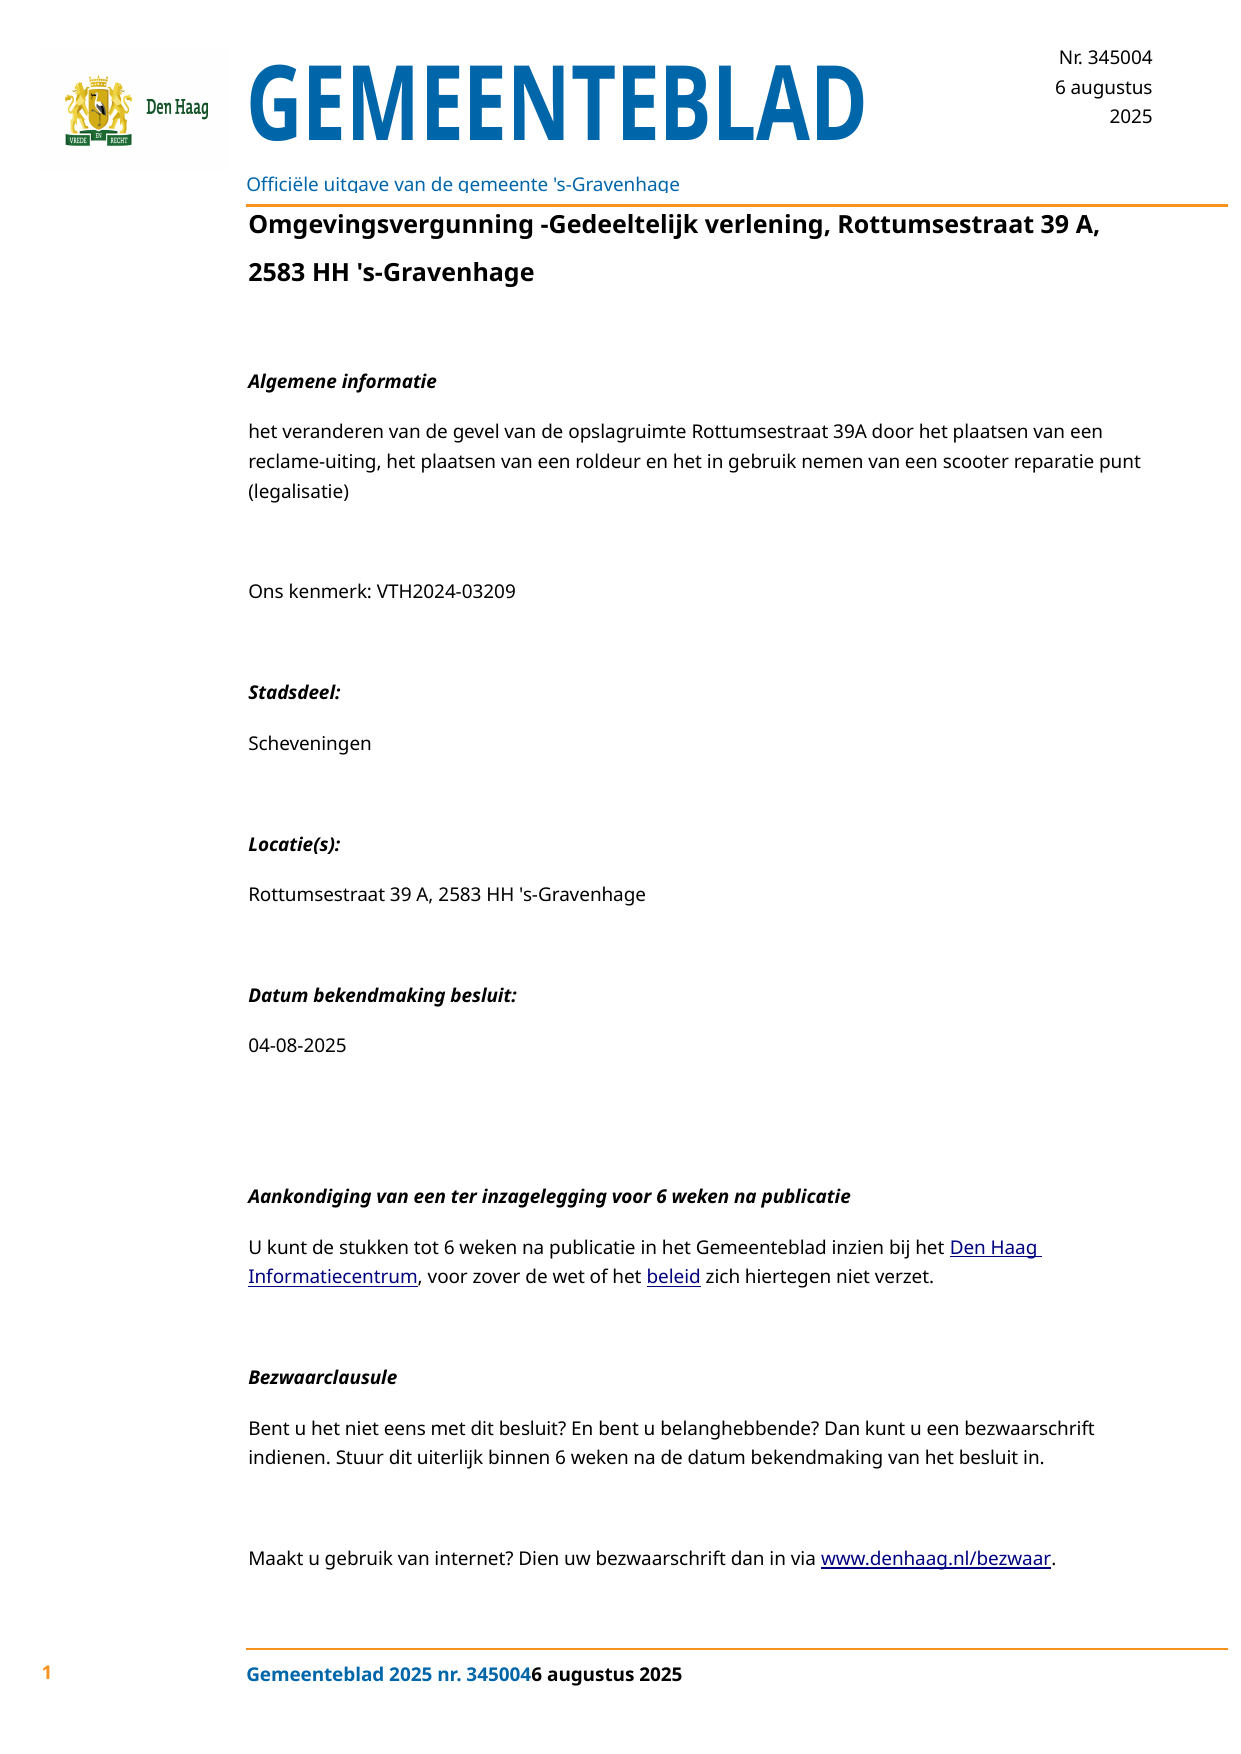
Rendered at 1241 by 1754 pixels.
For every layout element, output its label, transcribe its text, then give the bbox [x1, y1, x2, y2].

text Ons kenmerk: VTH2024-03209 [248, 579, 1152, 604]
text Locatie(s): [248, 831, 1152, 857]
picture [41, 47, 231, 172]
text Algemene informatie [248, 368, 1152, 394]
text Bezwaarclausule [248, 1364, 1152, 1390]
text Omgevingsvergunning -Gedeeltelijk verlening, Rottumsestraat 39 A, 2583 HH 's-Gravenhage [248, 207, 1152, 288]
text Rottumsestraat 39 A, 2583 HH 's-Gravenhage [248, 881, 1152, 907]
text Maakt u gebruik van internet? Dien uw bezwaarschrift dan in via www.denhaag.nl/bezwaar. [248, 1545, 1152, 1571]
text Bent u het niet eens met dit besluit? En bent u belanghebbende? Dan kunt u een bezwaarschrift indienen. Stuur dit uiterlijk binnen 6 weken na de datum bekendmaking van het besluit in. [248, 1415, 1152, 1470]
text U kunt de stukken tot 6 weken na publicatie in het Gemeenteblad inzien bij het Den Haag Informatiecentrum, voor zover de wet of het beleid zich hiertegen niet verzet. [248, 1234, 1152, 1289]
text Datum bekendmaking besluit: [248, 982, 1152, 1008]
text 04-08-2025 [248, 1032, 1152, 1058]
text Stadsdeel: [248, 679, 1152, 705]
text Scheveningen [248, 730, 1152, 756]
text Aankondiging van een ter inzagelegging voor 6 weken na publicatie [248, 1184, 1152, 1209]
text het veranderen van de gevel van de opslagruimte Rottumsestraat 39A door het plaatsen van een reclame-uiting, het plaatsen van een roldeur en het in gebruik nemen van een scooter reparatie punt (legalisatie) [248, 419, 1152, 504]
